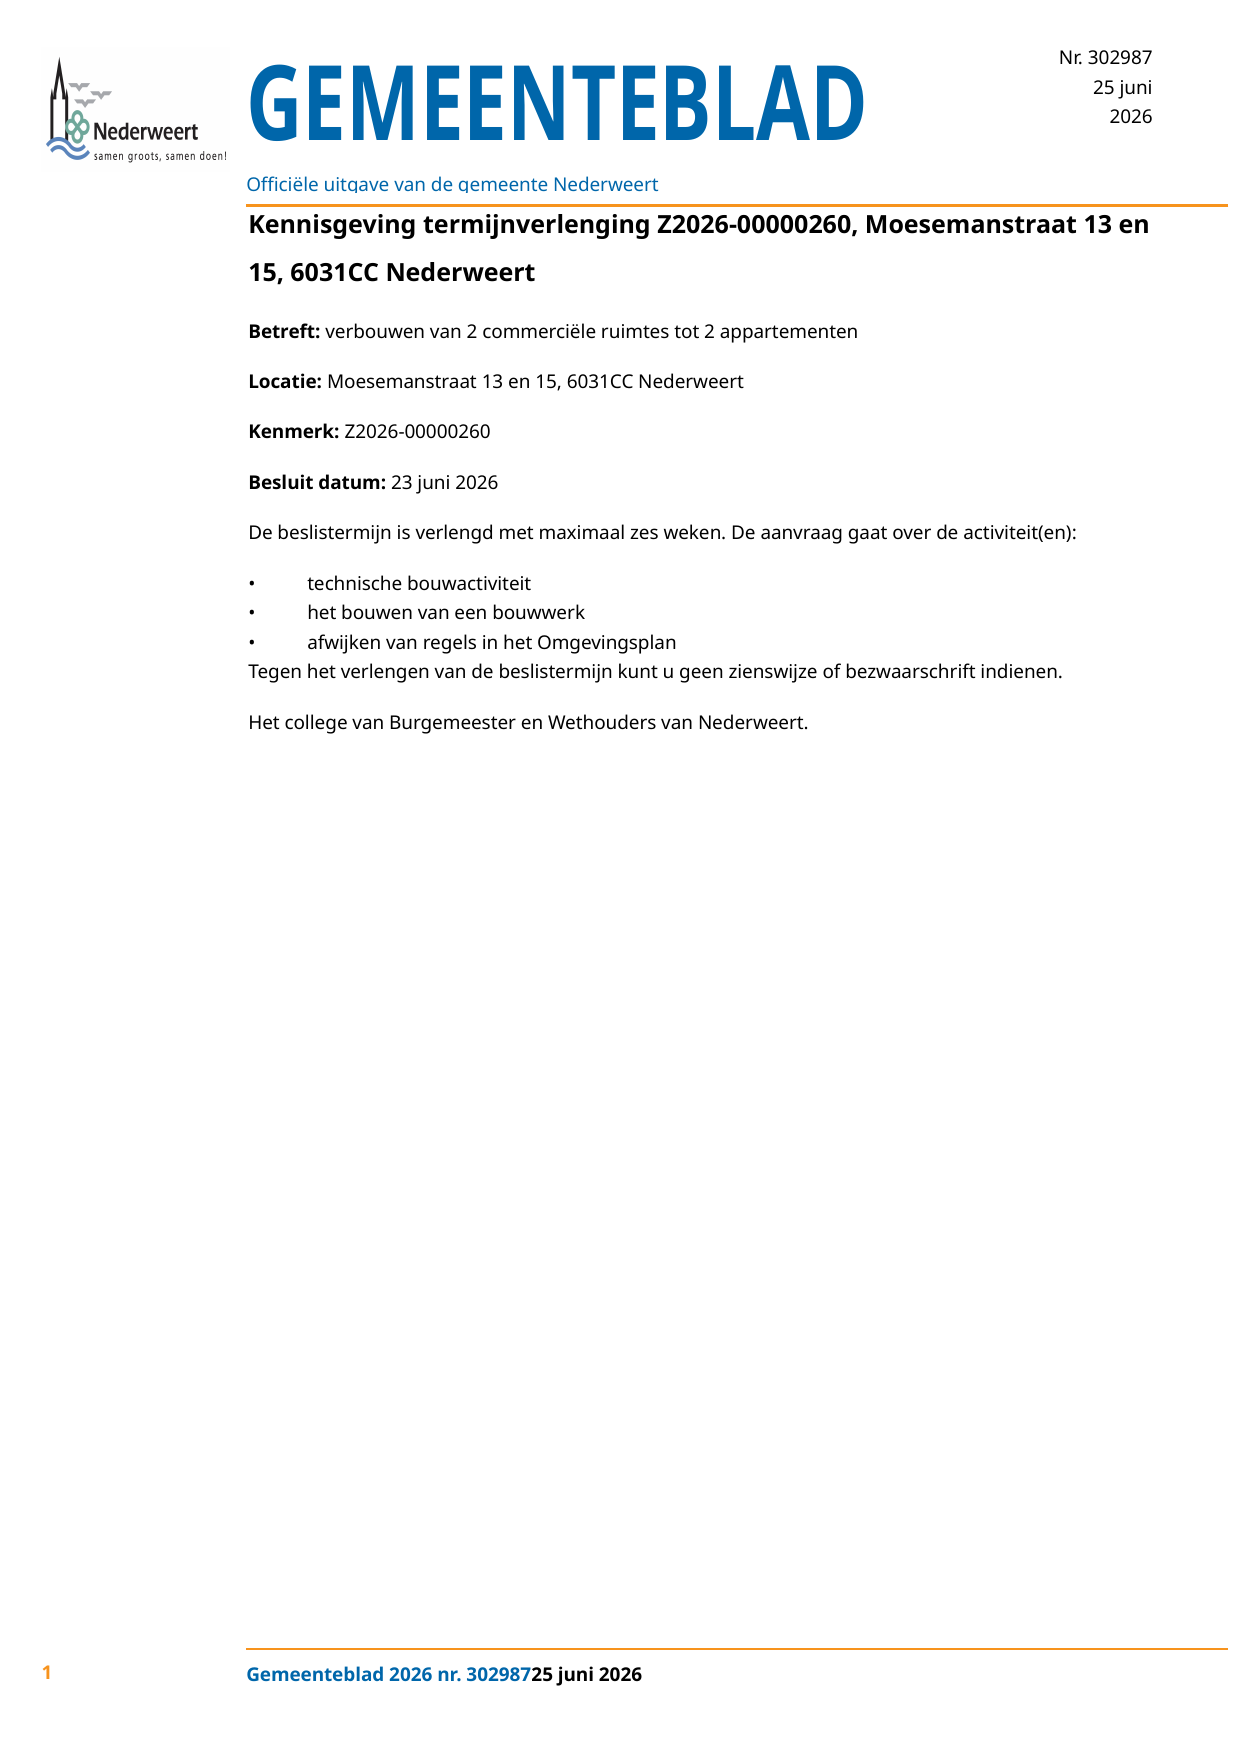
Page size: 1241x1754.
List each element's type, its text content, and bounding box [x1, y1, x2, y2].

text Besluit datum: 23 juni 2026 [248, 469, 1152, 495]
text Tegen het verlengen van de beslistermijn kunt u geen zienswijze of bezwaarschrift indienen. [248, 659, 1152, 684]
picture [41, 47, 231, 172]
text Locatie: Moesemanstraat 13 en 15, 6031CC Nederweert [248, 368, 1152, 394]
list afwijken van regels in het Omgevingsplan [248, 629, 1152, 655]
text Het college van Burgemeester en Wethouders van Nederweert. [248, 709, 1152, 735]
text De beslistermijn is verlengd met maximaal zes weken. De aanvraag gaat over de activiteit(en): [248, 519, 1152, 545]
text Kennisgeving termijnverlenging Z2026-00000260, Moesemanstraat 13 en 15, 6031CC Nederweert [248, 207, 1152, 288]
text Kenmerk: Z2026-00000260 [248, 419, 1152, 444]
list technische bouwactiviteit [248, 570, 1152, 596]
text Betreft: verbouwen van 2 commerciële ruimtes tot 2 appartementen [248, 318, 1152, 344]
list het bouwen van een bouwwerk [248, 599, 1152, 625]
